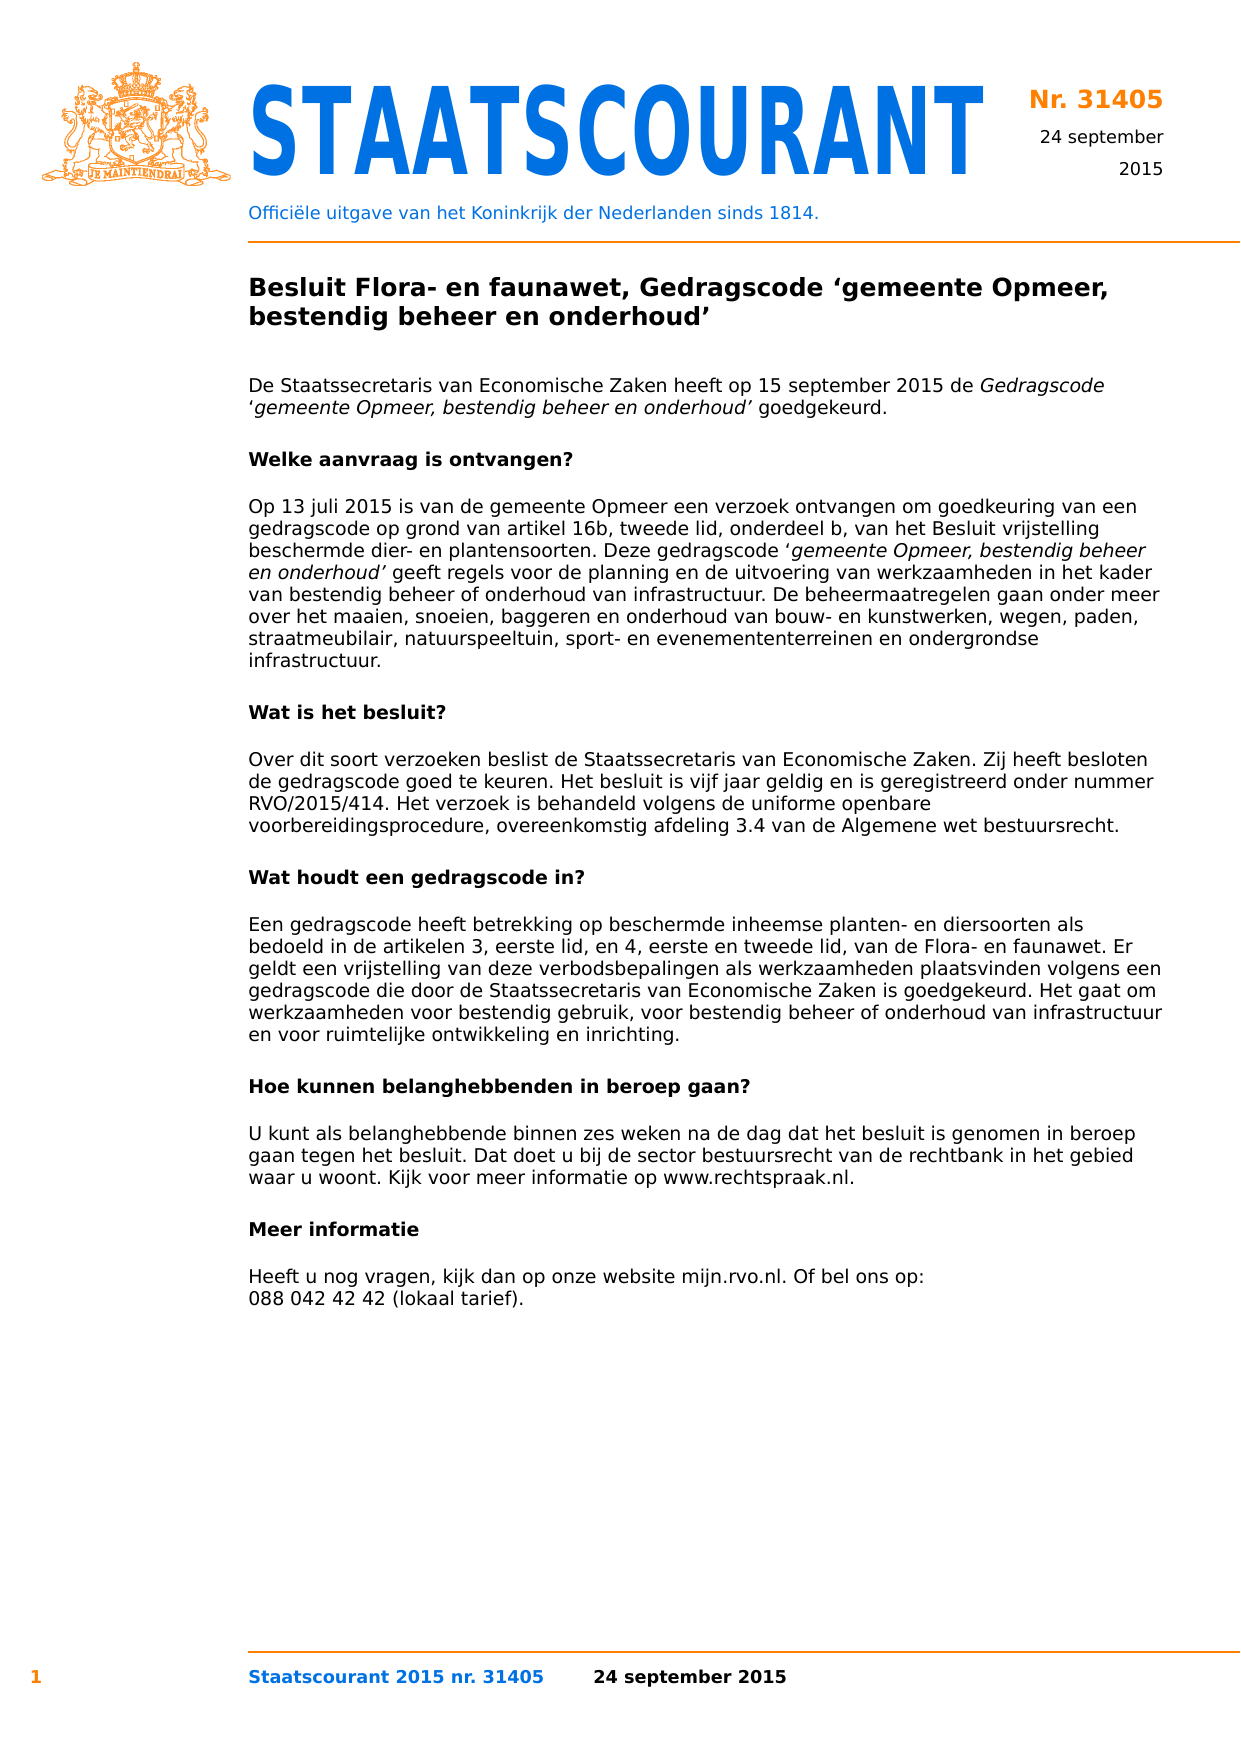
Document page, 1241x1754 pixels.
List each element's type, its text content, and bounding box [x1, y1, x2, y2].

subtitle Wat is het besluit? [248, 702, 1163, 724]
table_header [25, 62, 248, 241]
text Op 13 juli 2015 is van de gemeente Opmeer een verzoek ontvangen om goedkeuring van een gedragscode op grond van artikel 16b, tweede lid, onderdeel b, van het Besluit vrijstelling beschermde dier- en plantensoorten. Deze gedragscode ‘gemeente Opmeer, bestendig beheer en onderhoud’ geeft regels voor de planning en de uitvoering van werkzaamheden in het kader van bestendig beheer of onderhoud van infrastructuur. De beheermaatregelen gaan onder meer over het maaien, snoeien, baggeren en onderhoud van bouw- en kunstwerken, wegen, paden, straatmeubilair, natuurspeeltuin, sport- en evenemententerreinen en ondergrondse infrastructuur. [248, 496, 1163, 672]
text U kunt als belanghebbende binnen zes weken na de dag dat het besluit is genomen in beroep gaan tegen het besluit. Dat doet u bij de sector bestuursrecht van de rechtbank in het gebied waar u woont. Kijk voor meer informatie op www.rechtspraak.nl. [248, 1123, 1163, 1188]
subtitle Wat houdt een gedragscode in? [248, 867, 1163, 889]
table_cell Officiële uitgave van het Koninkrijk der Nederlanden sinds 1814. [248, 203, 1240, 241]
subtitle Welke aanvraag is ontvangen? [248, 449, 1163, 471]
text Een gedragscode heeft betrekking op beschermde inheemse planten- en diersoorten als bedoeld in de artikelen 3, eerste lid, en 4, eerste en tweede lid, van de Flora- en faunawet. Er geldt een vrijstelling van deze verbodsbepalingen als werkzaamheden plaatsvinden volgens een gedragscode die door de Staatssecretaris van Economische Zaken is goedgekeurd. Het gaat om werkzaamheden voor bestendig gebruik, voor bestendig beheer of onderhoud van infrastructuur en voor ruimtelijke ontwikkeling en inrichting. [248, 914, 1163, 1046]
text Over dit soort verzoeken beslist de Staatssecretaris van Economische Zaken. Zij heeft besloten de gedragscode goed te keuren. Het besluit is vijf jaar geldig en is geregistreerd onder nummer RVO/2015/414. Het verzoek is behandeld volgens de uniforme openbare voorbereidingsprocedure, overeenkomstig afdeling 3.4 van de Algemene wet bestuursrecht. [248, 749, 1163, 837]
subtitle Meer informatie [248, 1218, 1163, 1241]
table_header Nr. 31405 [998, 62, 1240, 121]
text De Staatssecretaris van Economische Zaken heeft op 15 september 2015 de Gedragscode ‘gemeente Opmeer, bestendig beheer en onderhoud’ goedgekeurd. [248, 375, 1163, 419]
text 088 042 42 42 (lokaal tarief). [248, 1287, 1163, 1309]
text Heeft u nog vragen, kijk dan op onze website mijn.rvo.nl. Of bel ons op: [248, 1266, 1163, 1287]
subtitle Hoe kunnen belanghebbenden in beroep gaan? [248, 1076, 1163, 1098]
table_cell 24 september [998, 121, 1240, 153]
table_header STAATSCOURANT [248, 62, 998, 203]
picture [41, 62, 231, 186]
subtitle Besluit Flora- en faunawet, Gedragscode ‘gemeente Opmeer, bestendig beheer en onderhoud’ [248, 273, 1163, 331]
table_cell 2015 [998, 153, 1240, 203]
